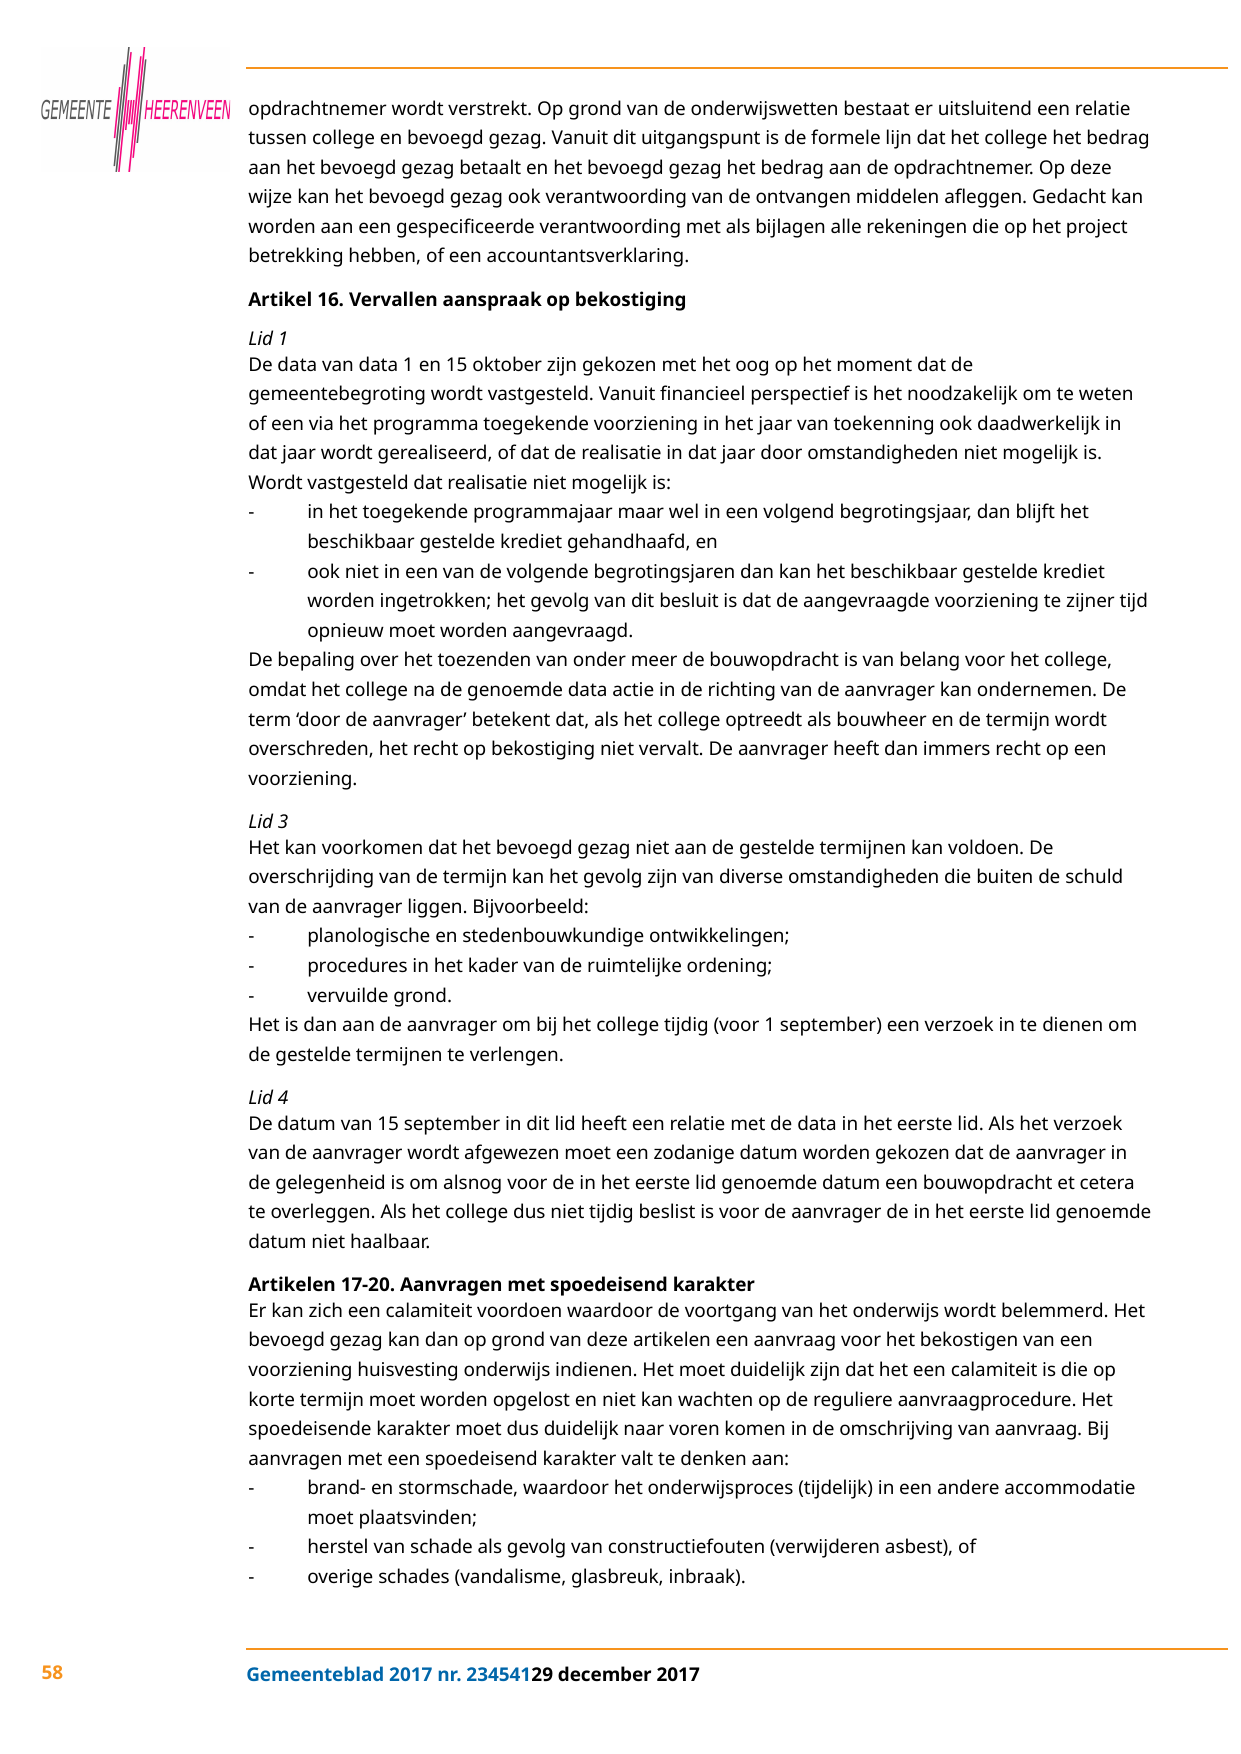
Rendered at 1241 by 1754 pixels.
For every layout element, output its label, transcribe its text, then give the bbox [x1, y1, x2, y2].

text Het is dan aan de aanvrager om bij het college tijdig (voor 1 september) een verzoek in te dienen om de gestelde termijnen te verlengen. [248, 1011, 1152, 1067]
list in het toegekende programmajaar maar wel in een volgend begrotingsjaar, dan blijft het beschikbaar gestelde krediet gehandhaafd, en [248, 499, 1152, 554]
list overige schades (vandalisme, glasbreuk, inbraak). [248, 1563, 1152, 1589]
text Er kan zich een calamiteit voordoen waardoor de voortgang van het onderwijs wordt belemmerd. Het bevoegd gezag kan dan op grond van deze artikelen een aanvraag voor het bekostigen van een voorziening huisvesting onderwijs indienen. Het moet duidelijk zijn dat het een calamiteit is die op korte termijn moet worden opgelost en niet kan wachten op de reguliere aanvraagprocedure. Het spoedeisende karakter moet dus duidelijk naar voren komen in de omschrijving van aanvraag. Bij aanvragen met een spoedeisend karakter valt te denken aan: [248, 1297, 1152, 1471]
list ook niet in een van de volgende begrotingsjaren dan kan het beschikbaar gestelde krediet worden ingetrokken; het gevolg van dit besluit is dat de aangevraagde voorziening te zijner tijd opnieuw moet worden aangevraagd. [248, 558, 1152, 643]
text Lid 1 [248, 325, 1152, 351]
list vervuilde grond. [248, 982, 1152, 1007]
text Het kan voorkomen dat het bevoegd gezag niet aan de gestelde termijnen kan voldoen. De overschrijding van de termijn kan het gevolg zijn van diverse omstandigheden die buiten de schuld van de aanvrager liggen. Bijvoorbeeld: [248, 834, 1152, 919]
text Lid 3 [248, 808, 1152, 834]
text opdrachtnemer wordt verstrekt. Op grond van de onderwijswetten bestaat er uitsluitend een relatie tussen college en bevoegd gezag. Vanuit dit uitgangspunt is de formele lijn dat het college het bedrag aan het bevoegd gezag betaalt en het bevoegd gezag het bedrag aan de opdrachtnemer. Op deze wijze kan het bevoegd gezag ook verantwoording van de ontvangen middelen afleggen. Gedacht kan worden aan een gespecificeerde verantwoording met als bijlagen alle rekeningen die op het project betrekking hebben, of een accountantsverklaring. [248, 95, 1152, 268]
text De bepaling over het toezenden van onder meer de bouwopdracht is van belang voor het college, omdat het college na de genoemde data actie in de richting van de aanvrager kan ondernemen. De term ‘door de aanvrager’ betekent dat, als het college optreedt als bouwheer en de termijn wordt overschreden, het recht op bekostiging niet vervalt. De aanvrager heeft dan immers recht op een voorziening. [248, 647, 1152, 791]
picture [41, 47, 231, 172]
list brand- en stormschade, waardoor het onderwijsproces (tijdelijk) in een andere accommodatie moet plaatsvinden; [248, 1474, 1152, 1530]
text Lid 4 [248, 1084, 1152, 1110]
text Artikel 16. Vervallen aanspraak op bekostiging [248, 286, 1152, 312]
text Artikelen 17-20. Aanvragen met spoedeisend karakter [248, 1271, 1152, 1297]
text De data van data 1 en 15 oktober zijn gekozen met het oog op het moment dat de gemeentebegroting wordt vastgesteld. Vanuit financieel perspectief is het noodzakelijk om te weten of een via het programma toegekende voorziening in het jaar van toekenning ook daadwerkelijk in dat jaar wordt gerealiseerd, of dat de realisatie in dat jaar door omstandigheden niet mogelijk is. Wordt vastgesteld dat realisatie niet mogelijk is: [248, 351, 1152, 495]
list herstel van schade als gevolg van constructiefouten (verwijderen asbest), of [248, 1534, 1152, 1559]
text De datum van 15 september in dit lid heeft een relatie met de data in het eerste lid. Als het verzoek van de aanvrager wordt afgewezen moet een zodanige datum worden gekozen dat de aanvrager in de gelegenheid is om alsnog voor de in het eerste lid genoemde datum een bouwopdracht et cetera te overleggen. Als het college dus niet tijdig beslist is voor de aanvrager de in het eerste lid genoemde datum niet haalbaar. [248, 1110, 1152, 1254]
list planologische en stedenbouwkundige ontwikkelingen; [248, 923, 1152, 948]
list procedures in het kader van de ruimtelijke ordening; [248, 952, 1152, 978]
